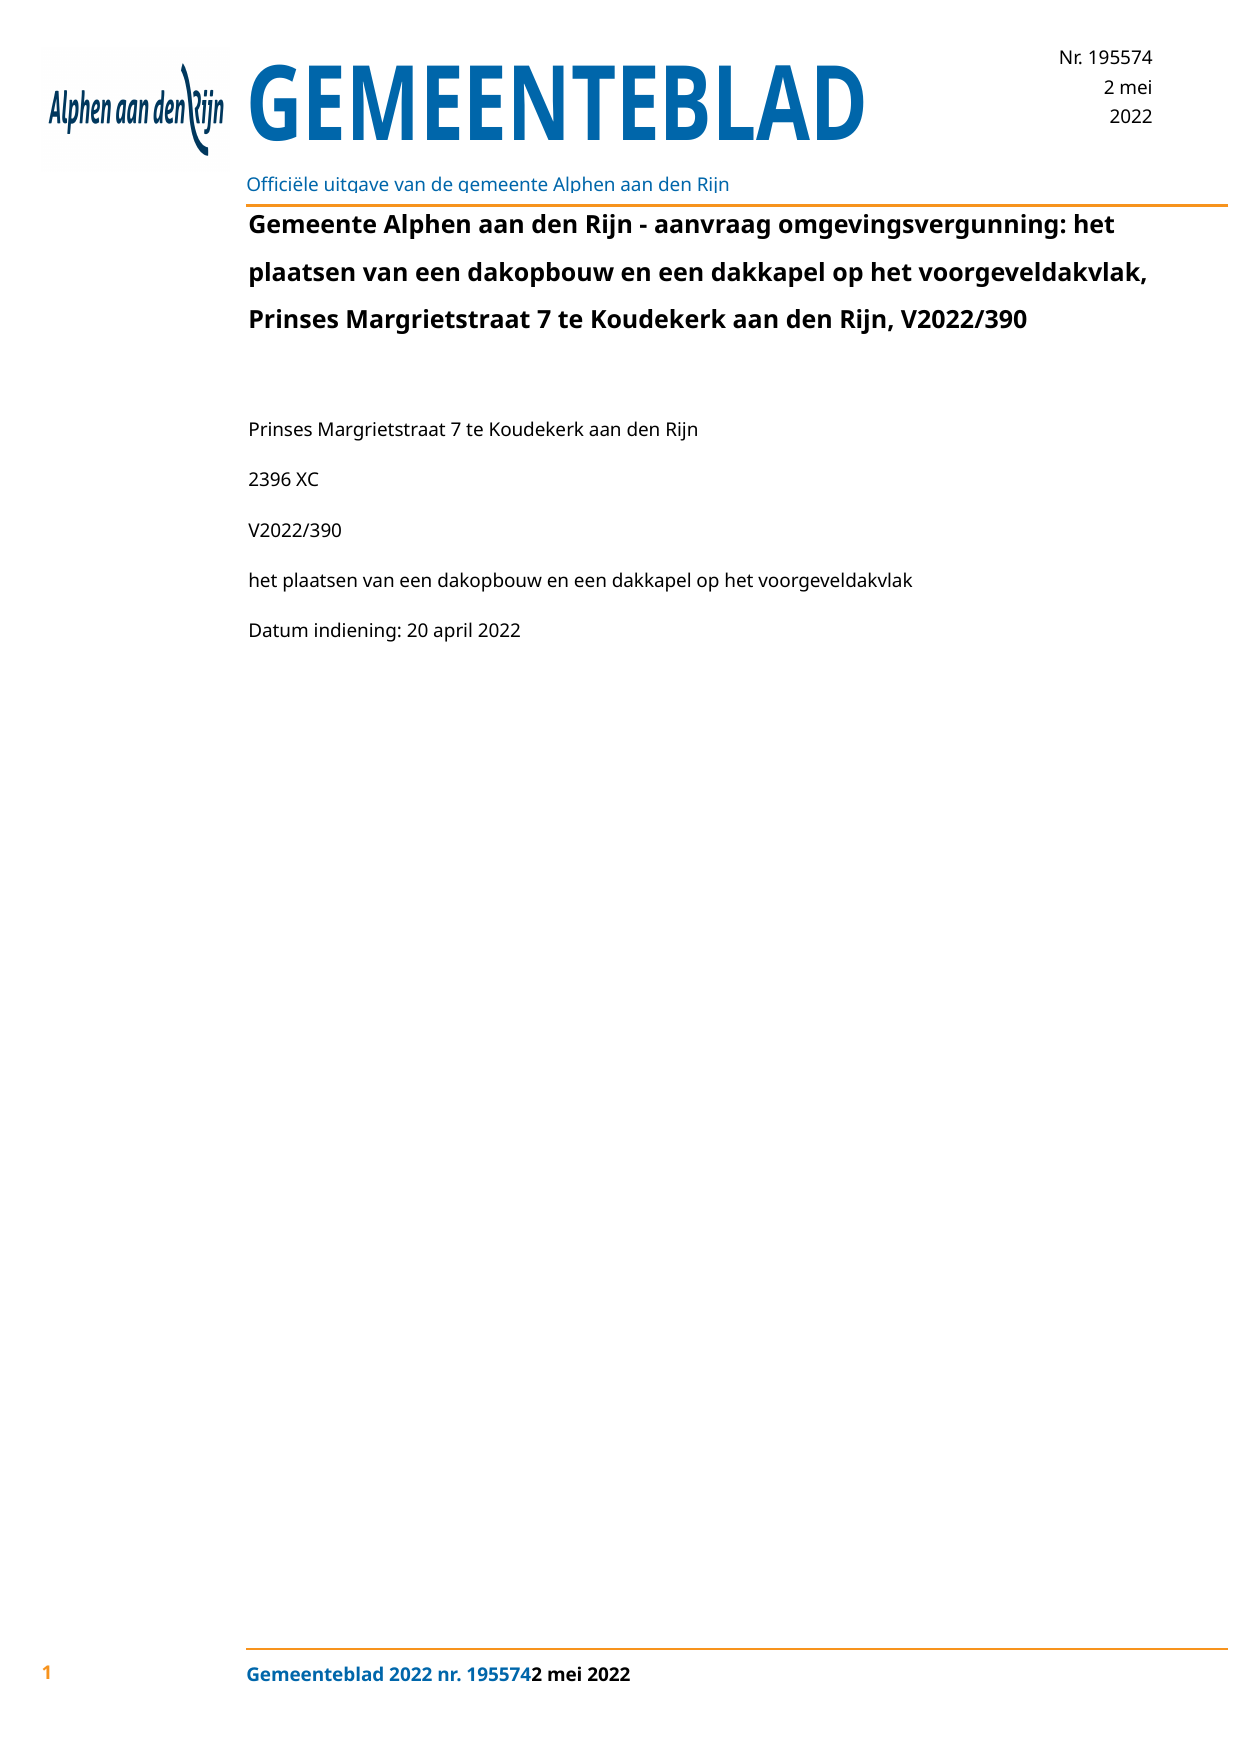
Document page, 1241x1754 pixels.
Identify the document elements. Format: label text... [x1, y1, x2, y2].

text V2022/390 [248, 517, 1152, 542]
text het plaatsen van een dakopbouw en een dakkapel op het voorgeveldakvlak [248, 567, 1152, 593]
text Gemeente Alphen aan den Rijn - aanvraag omgevingsvergunning: het plaatsen van een dakopbouw en een dakkapel op het voorgeveldakvlak, Prinses Margrietstraat 7 te Koudekerk aan den Rijn, V2022/390 [248, 207, 1152, 336]
text Prinses Margrietstraat 7 te Koudekerk aan den Rijn [248, 416, 1152, 442]
text 2396 XC [248, 466, 1152, 492]
text Datum indiening: 20 april 2022 [248, 618, 1152, 643]
picture [41, 47, 231, 172]
